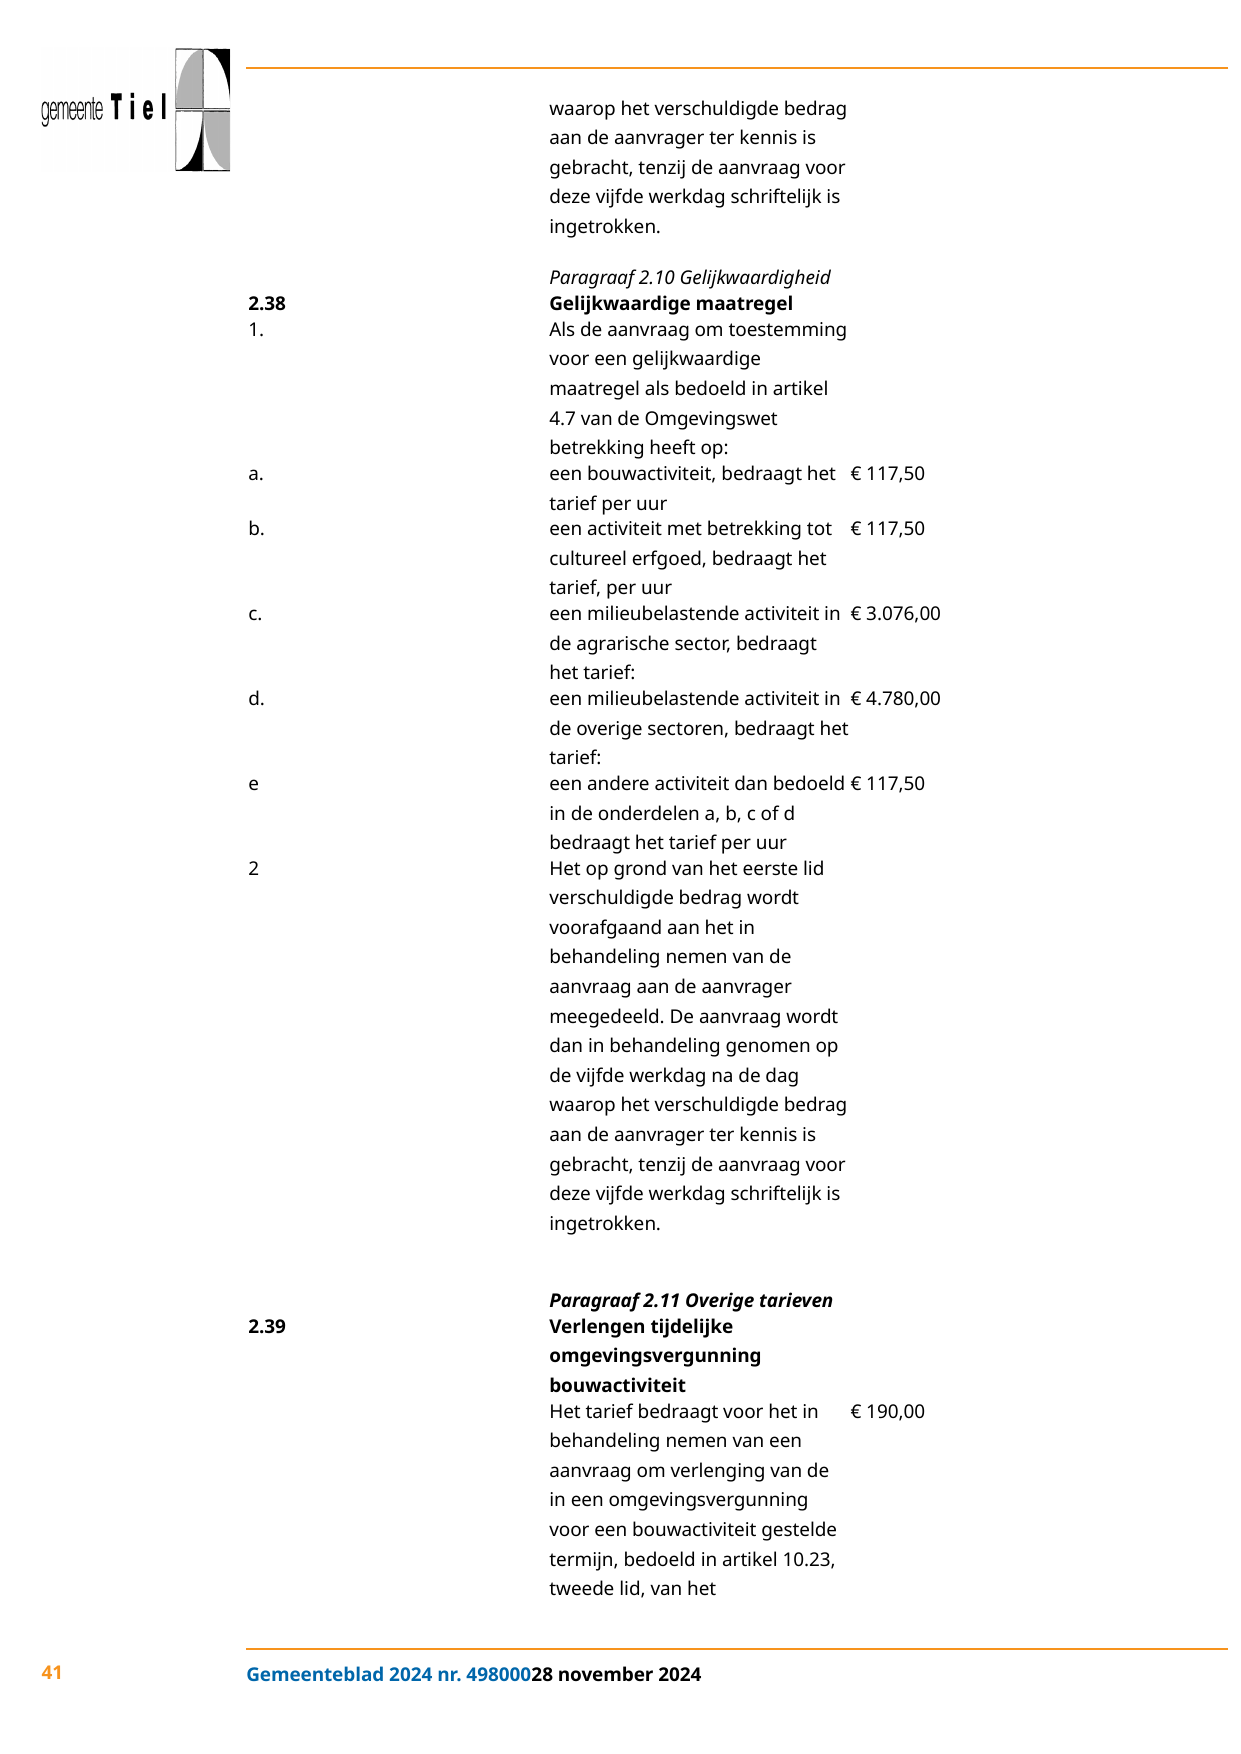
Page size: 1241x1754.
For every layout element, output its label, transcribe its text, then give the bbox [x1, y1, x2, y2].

table_cell € 117,50 [850, 515, 1152, 600]
table_cell [850, 855, 1152, 1236]
table_cell d. [248, 685, 549, 770]
table_cell [549, 1236, 850, 1261]
table_cell [850, 265, 1152, 290]
table_cell een milieubelastende activiteit in de agrarische sector, bedraagt het tarief: [549, 600, 850, 685]
table_cell € 117,50 [850, 460, 1152, 515]
table_cell 2 [248, 855, 549, 1236]
table_cell een bouwactiviteit, bedraagt het tarief per uur [549, 460, 850, 515]
table_cell [850, 239, 1152, 264]
table_cell € 190,00 [850, 1398, 1152, 1601]
table_cell een andere activiteit dan bedoeld in de onderdelen a, b, c of d bedraagt het tarief per uur [549, 770, 850, 855]
table_cell Het op grond van het eerste lid verschuldigde bedrag wordt voorafgaand aan het in behandeling nemen van de aanvraag aan de aanvrager meegedeeld. De aanvraag wordt dan in behandeling genomen op de vijfde werkdag na de dag waarop het verschuldigde bedrag aan de aanvrager ter kennis is gebracht, tenzij de aanvraag voor deze vijfde werkdag schriftelijk is ingetrokken. [549, 855, 850, 1236]
table_cell Gelijkwaardige maatregel [549, 290, 850, 316]
table_cell [248, 1261, 549, 1287]
table_cell [248, 265, 549, 290]
table_cell 1. [248, 316, 549, 460]
table_cell € 3.076,00 [850, 600, 1152, 685]
table_cell 2.39 [248, 1313, 549, 1398]
table_cell [248, 1236, 549, 1261]
table_cell Paragraaf 2.10 Gelijkwaardigheid [549, 265, 850, 290]
table_cell [850, 290, 1152, 316]
table_cell [850, 1261, 1152, 1287]
table_cell 2.38 [248, 290, 549, 316]
table_cell € 117,50 [850, 770, 1152, 855]
table_cell Verlengen tijdelijke omgevingsvergunning bouwactiviteit [549, 1313, 850, 1398]
table_cell b. [248, 515, 549, 600]
table_cell [248, 1287, 549, 1313]
picture [41, 47, 231, 172]
table_cell [850, 1313, 1152, 1398]
table_cell [549, 239, 850, 264]
table_cell c. [248, 600, 549, 685]
table_cell [850, 1236, 1152, 1261]
table_cell [850, 1287, 1152, 1313]
table_cell [248, 1398, 549, 1601]
table_cell [248, 239, 549, 264]
table_cell Paragraaf 2.11 Overige tarieven [549, 1287, 850, 1313]
table_cell [248, 95, 549, 239]
table_cell € 4.780,00 [850, 685, 1152, 770]
table_cell [850, 95, 1152, 239]
table_cell e [248, 770, 549, 855]
table_cell een activiteit met betrekking tot cultureel erfgoed, bedraagt het tarief, per uur [549, 515, 850, 600]
table_cell [549, 1261, 850, 1287]
table_cell Het tarief bedraagt voor het in behandeling nemen van een aanvraag om verlenging van de in een omgevingsvergunning voor een bouwactiviteit gestelde termijn, bedoeld in artikel 10.23, tweede lid, van het [549, 1398, 850, 1601]
table_cell een milieubelastende activiteit in de overige sectoren, bedraagt het tarief: [549, 685, 850, 770]
table_cell [850, 316, 1152, 460]
table_cell Als de aanvraag om toestemming voor een gelijkwaardige maatregel als bedoeld in artikel 4.7 van de Omgevingswet betrekking heeft op: [549, 316, 850, 460]
table_cell a. [248, 460, 549, 515]
table_cell waarop het verschuldigde bedrag aan de aanvrager ter kennis is gebracht, tenzij de aanvraag voor deze vijfde werkdag schriftelijk is ingetrokken. [549, 95, 850, 239]
